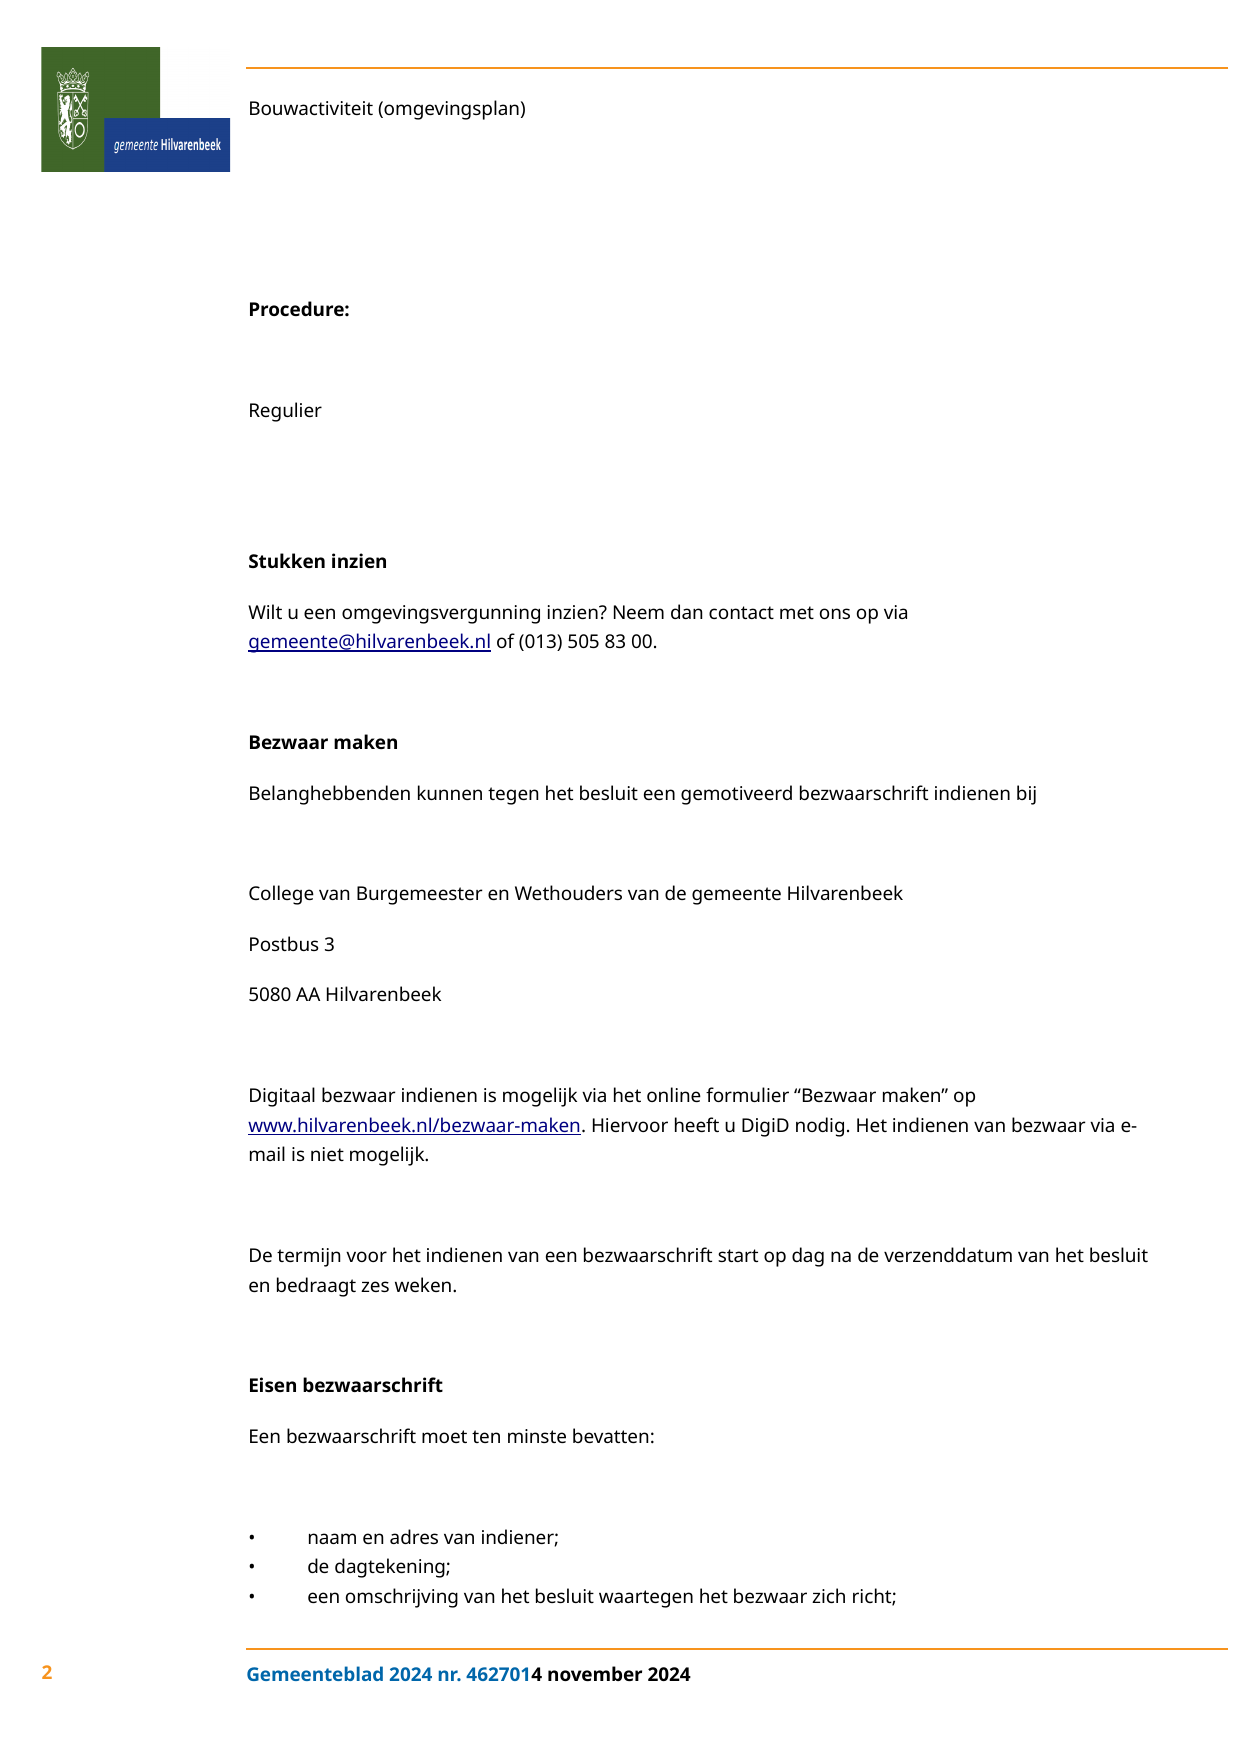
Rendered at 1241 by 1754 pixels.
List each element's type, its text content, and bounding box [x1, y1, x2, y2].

text Belanghebbenden kunnen tegen het besluit een gemotiveerd bezwaarschrift indienen bij [248, 780, 1152, 806]
text Procedure: [248, 296, 1152, 322]
text Bezwaar maken [248, 729, 1152, 755]
text Een bezwaarschrift moet ten minste bevatten: [248, 1423, 1152, 1449]
text Regulier [248, 397, 1152, 423]
text Postbus 3 [248, 931, 1152, 957]
text Wilt u een omgevingsvergunning inzien? Neem dan contact met ons op via gemeente@hilvarenbeek.nl of (013) 505 83 00. [248, 599, 1152, 654]
list de dagtekening; [248, 1553, 1152, 1579]
list een omschrijving van het besluit waartegen het bezwaar zich richt; [248, 1583, 1152, 1609]
text Digitaal bezwaar indienen is mogelijk via het online formulier “Bezwaar maken” op www.hilvarenbeek.nl/bezwaar-maken. Hiervoor heeft u DigiD nodig. Het indienen van bezwaar via e-mail is niet mogelijk. [248, 1082, 1152, 1167]
text Stukken inzien [248, 548, 1152, 574]
list naam en adres van indiener; [248, 1524, 1152, 1550]
text Eisen bezwaarschrift [248, 1373, 1152, 1398]
picture [41, 47, 231, 172]
text De termijn voor het indienen van een bezwaarschrift start op dag na de verzenddatum van het besluit en bedraagt zes weken. [248, 1242, 1152, 1298]
text 5080 AA Hilvarenbeek [248, 981, 1152, 1007]
text Bouwactiviteit (omgevingsplan) [248, 95, 1152, 121]
text College van Burgemeester en Wethouders van de gemeente Hilvarenbeek [248, 881, 1152, 906]
